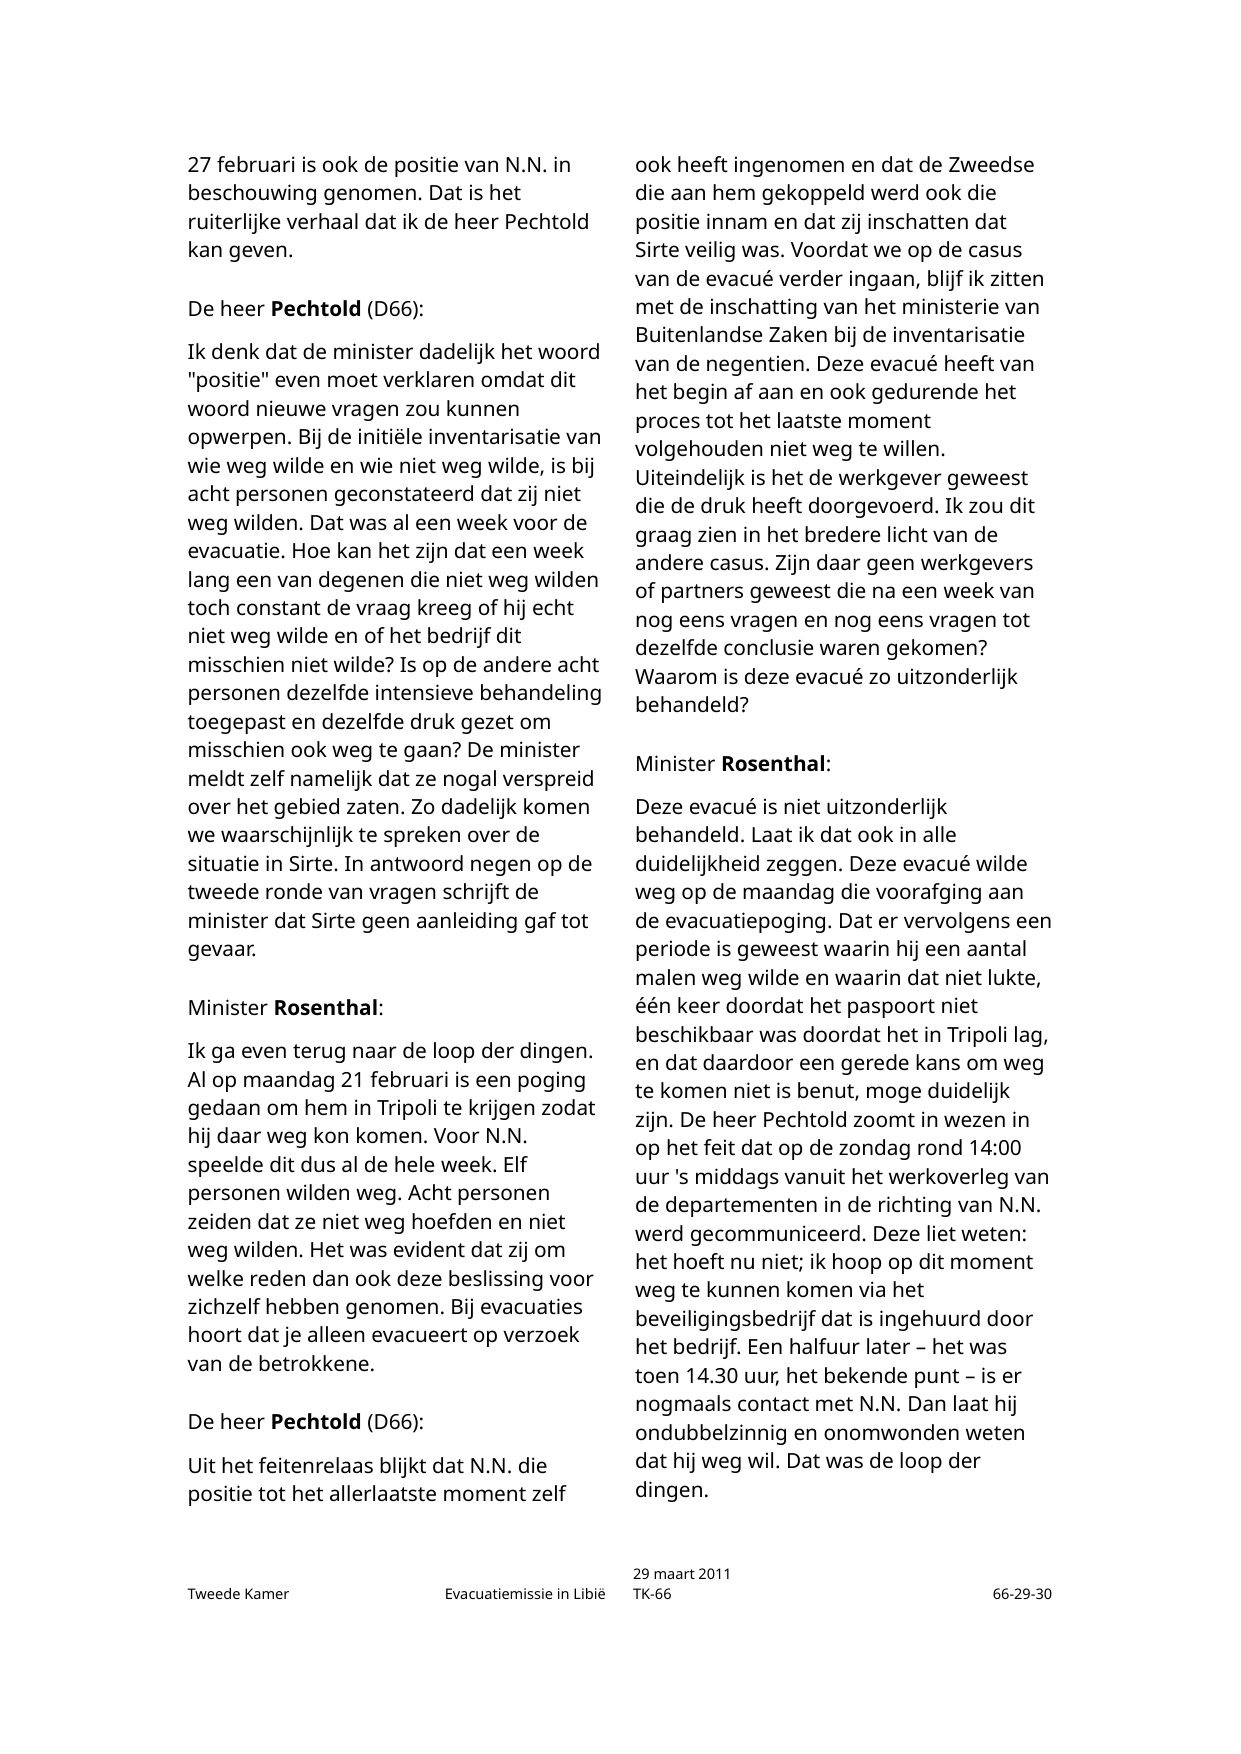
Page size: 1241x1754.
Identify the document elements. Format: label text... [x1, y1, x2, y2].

text De heer Pechtold (D66): [187, 1407, 605, 1436]
text ook heeft ingenomen en dat de Zweedse die aan hem gekoppeld werd ook die positie innam en dat zij inschatten dat Sirte veilig was. Voordat we op de casus van de evacué verder ingaan, blijf ik zitten met de inschatting van het ministerie van Buitenlandse Zaken bij de inventarisatie van de negentien. Deze evacué heeft van het begin af aan en ook gedurende het proces tot het laatste moment volgehouden niet weg te willen. Uiteindelijk is het de werkgever geweest die de druk heeft doorgevoerd. Ik zou dit graag zien in het bredere licht van de andere casus. Zijn daar geen werkgevers of partners geweest die na een week van nog eens vragen en nog eens vragen tot dezelfde conclusie waren gekomen? Waarom is deze evacué zo uitzonderlijk behandeld? [635, 150, 1053, 719]
text Minister Rosenthal: [187, 993, 605, 1021]
text De heer Pechtold (D66): [187, 294, 605, 322]
text 27 februari is ook de positie van N.N. in beschouwing genomen. Dat is het ruiterlijke verhaal dat ik de heer Pechtold kan geven. [187, 150, 605, 264]
text Ik denk dat de minister dadelijk het woord "positie" even moet verklaren omdat dit woord nieuwe vragen zou kunnen opwerpen. Bij de initiële inventarisatie van wie weg wilde en wie niet weg wilde, is bij acht personen geconstateerd dat zij niet weg wilden. Dat was al een week voor de evacuatie. Hoe kan het zijn dat een week lang een van degenen die niet weg wilden toch constant de vraag kreeg of hij echt niet weg wilde en of het bedrijf dit misschien niet wilde? Is op de andere acht personen dezelfde intensieve behandeling toegepast en dezelfde druk gezet om misschien ook weg te gaan? De minister meldt zelf namelijk dat ze nogal verspreid over het gebied zaten. Zo dadelijk komen we waarschijnlijk te spreken over de situatie in Sirte. In antwoord negen op de tweede ronde van vragen schrijft de minister dat Sirte geen aanleiding gaf tot gevaar. [187, 337, 605, 963]
text Deze evacué is niet uitzonderlijk behandeld. Laat ik dat ook in alle duidelijkheid zeggen. Deze evacué wilde weg op de maandag die voorafging aan de evacuatiepoging. Dat er vervolgens een periode is geweest waarin hij een aantal malen weg wilde en waarin dat niet lukte, één keer doordat het paspoort niet beschikbaar was doordat het in Tripoli lag, en dat daardoor een gerede kans om weg te komen niet is benut, moge duidelijk zijn. De heer Pechtold zoomt in wezen in op het feit dat op de zondag rond 14:00 uur 's middags vanuit het werkoverleg van de departementen in de richting van N.N. werd gecommuniceerd. Deze liet weten: het hoeft nu niet; ik hoop op dit moment weg te kunnen komen via het beveiligingsbedrijf dat is ingehuurd door het bedrijf. Een halfuur later – het was toen 14.30 uur, het bekende punt – is er nogmaals contact met N.N. Dan laat hij ondubbelzinnig en onomwonden weten dat hij weg wil. Dat was de loop der dingen. [635, 792, 1053, 1503]
text Uit het feitenrelaas blijkt dat N.N. die positie tot het allerlaatste moment zelf [187, 1451, 605, 1508]
text Ik ga even terug naar de loop der dingen. Al op maandag 21 februari is een poging gedaan om hem in Tripoli te krijgen zodat hij daar weg kon komen. Voor N.N. speelde dit dus al de hele week. Elf personen wilden weg. Acht personen zeiden dat ze niet weg hoefden en niet weg wilden. Het was evident dat zij om welke reden dan ook deze beslissing voor zichzelf hebben genomen. Bij evacuaties hoort dat je alleen evacueert op verzoek van de betrokkene. [187, 1036, 605, 1377]
text Minister Rosenthal: [635, 749, 1053, 777]
